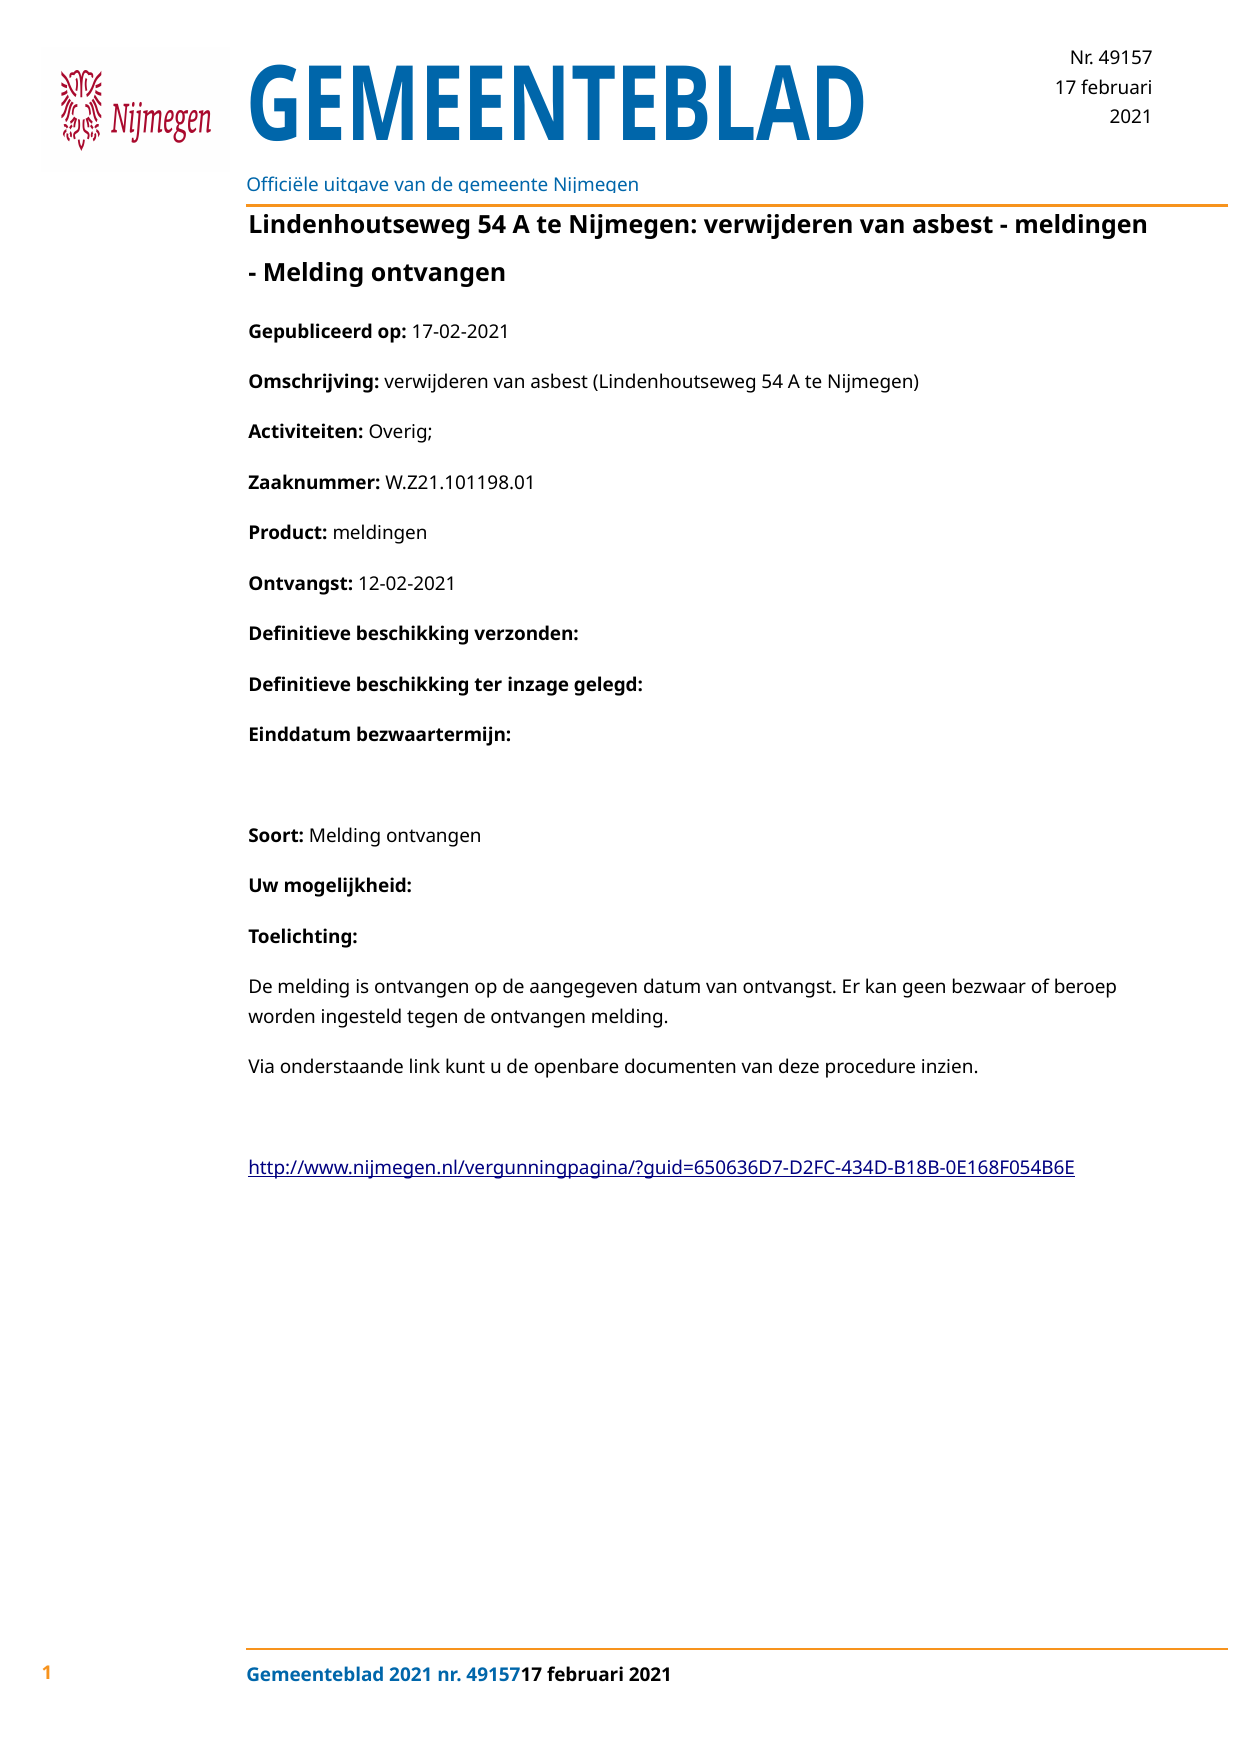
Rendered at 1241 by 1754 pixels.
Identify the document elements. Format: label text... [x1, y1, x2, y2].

text Product: meldingen [248, 519, 1152, 545]
text Einddatum bezwaartermijn: [248, 721, 1152, 747]
text Gepubliceerd op: 17-02-2021 [248, 318, 1152, 344]
text Via onderstaande link kunt u de openbare documenten van deze procedure inzien. [248, 1053, 1152, 1079]
text Activiteiten: Overig; [248, 419, 1152, 444]
picture [41, 47, 231, 172]
text De melding is ontvangen op de aangegeven datum van ontvangst. Er kan geen bezwaar of beroep worden ingesteld tegen de ontvangen melding. [248, 973, 1152, 1029]
text Uw mogelijkheid: [248, 872, 1152, 898]
text Definitieve beschikking verzonden: [248, 620, 1152, 646]
text http://www.nijmegen.nl/vergunningpagina/?guid=650636D7-D2FC-434D-B18B-0E168F054B6E [248, 1154, 1152, 1180]
text Ontvangst: 12-02-2021 [248, 570, 1152, 596]
text Lindenhoutseweg 54 A te Nijmegen: verwijderen van asbest - meldingen - Melding ontvangen [248, 207, 1152, 288]
text Zaaknummer: W.Z21.101198.01 [248, 469, 1152, 495]
text Soort: Melding ontvangen [248, 822, 1152, 848]
text Toelichting: [248, 923, 1152, 949]
text Definitieve beschikking ter inzage gelegd: [248, 671, 1152, 697]
text Omschrijving: verwijderen van asbest (Lindenhoutseweg 54 A te Nijmegen) [248, 368, 1152, 394]
